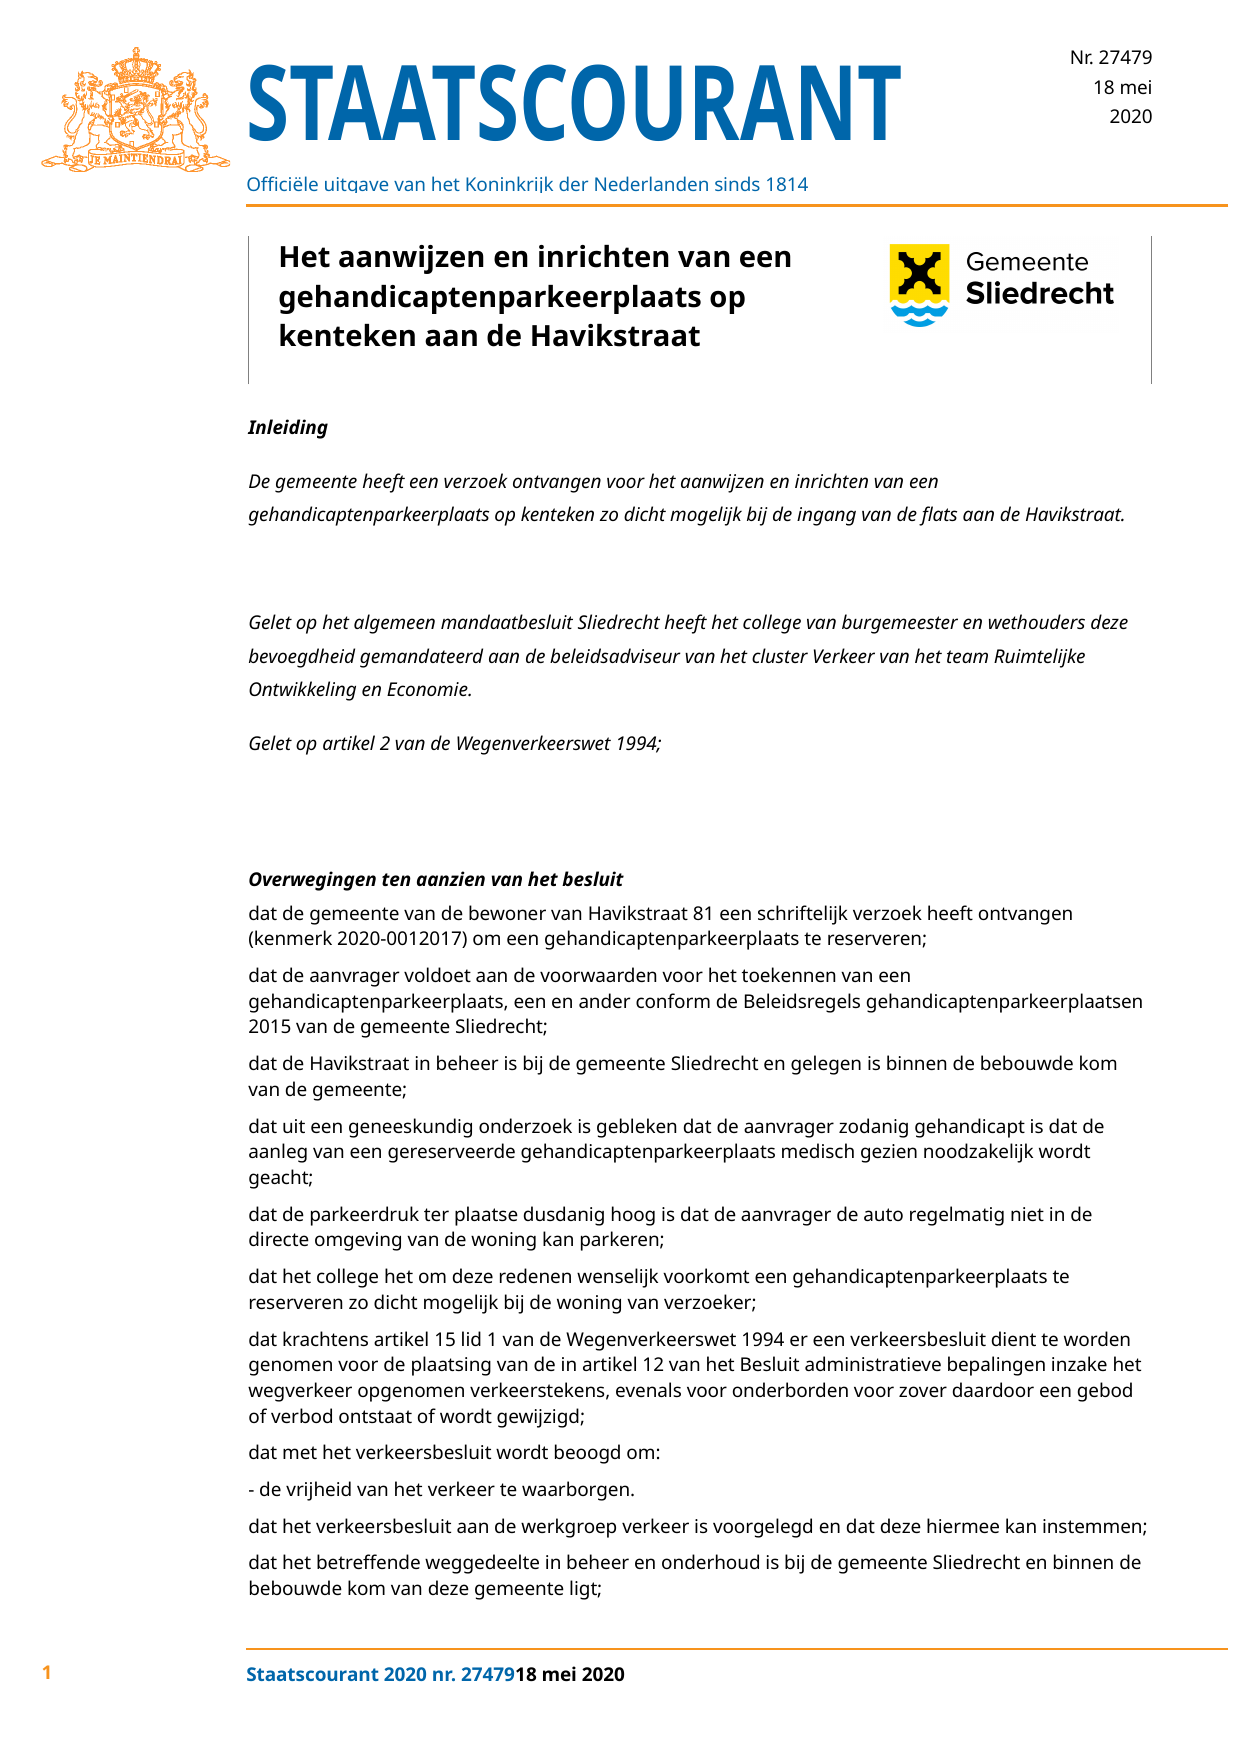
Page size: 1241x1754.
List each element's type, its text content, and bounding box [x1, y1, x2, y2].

text Overwegingen ten aanzien van het besluit [248, 866, 1152, 892]
text dat met het verkeersbesluit wordt beoogd om: [248, 1439, 1152, 1465]
text dat krachtens artikel 15 lid 1 van de Wegenverkeerswet 1994 er een verkeersbesluit dient te worden genomen voor de plaatsing van de in artikel 12 van het Besluit administratieve bepalingen inzake het wegverkeer opgenomen verkeerstekens, evenals voor onderborden voor zover daardoor een gebod of verbod ontstaat of wordt gewijzigd; [248, 1326, 1152, 1429]
text dat het college het om deze redenen wenselijk voorkomt een gehandicaptenparkeerplaats te reserveren zo dicht mogelijk bij de woning van verzoeker; [248, 1263, 1152, 1315]
table_header [850, 236, 882, 332]
table_header Het aanwijzen en inrichten van een gehandicaptenparkeerplaats op kenteken aan de Havikstraat [249, 236, 850, 384]
text dat het betreffende weggedeelte in beheer en onderhoud is bij de gemeente Sliedrecht en binnen de bebouwde kom van deze gemeente ligt; [248, 1549, 1152, 1601]
text De gemeente heeft een verzoek ontvangen voor het aanwijzen en inrichten van een gehandicaptenparkeerplaats op kenteken zo dicht mogelijk bij de ingang van de flats aan de Havikstraat. [248, 468, 1152, 527]
text dat de aanvrager voldoet aan de voorwaarden voor het toekennen van een gehandicaptenparkeerplaats, een en ander conform de Beleidsregels gehandicaptenparkeerplaatsen 2015 van de gemeente Sliedrecht; [248, 962, 1152, 1039]
table_header [850, 333, 1151, 384]
text Gelet op artikel 2 van de Wegenverkeerswet 1994; [248, 731, 1152, 756]
text Gelet op het algemeen mandaatbesluit Sliedrecht heeft het college van burgemeester en wethouders deze bevoegdheid gemandateerd aan de beleidsadviseur van het cluster Verkeer van het team Ruimtelijke Ontwikkeling en Economie. [248, 609, 1152, 702]
text - de vrijheid van het verkeer te waarborgen. [248, 1476, 1152, 1502]
picture [882, 236, 1119, 333]
table_header [1119, 236, 1151, 332]
text dat de parkeerdruk ter plaatse dusdanig hoog is dat de aanvrager de auto regelmatig niet in de directe omgeving van de woning kan parkeren; [248, 1201, 1152, 1252]
text dat de Havikstraat in beheer is bij de gemeente Sliedrecht en gelegen is binnen de bebouwde kom van de gemeente; [248, 1050, 1152, 1102]
text dat de gemeente van de bewoner van Havikstraat 81 een schriftelijk verzoek heeft ontvangen (kenmerk 2020-0012017) om een gehandicaptenparkeerplaats te reserveren; [248, 900, 1152, 951]
text dat het verkeersbesluit aan de werkgroep verkeer is voorgelegd en dat deze hiermee kan instemmen; [248, 1513, 1152, 1539]
picture [41, 47, 231, 172]
text Inleiding [248, 414, 1152, 440]
text dat uit een geneeskundig onderzoek is gebleken dat de aanvrager zodanig gehandicapt is dat de aanleg van een gereserveerde gehandicaptenparkeerplaats medisch gezien noodzakelijk wordt geacht; [248, 1113, 1152, 1190]
